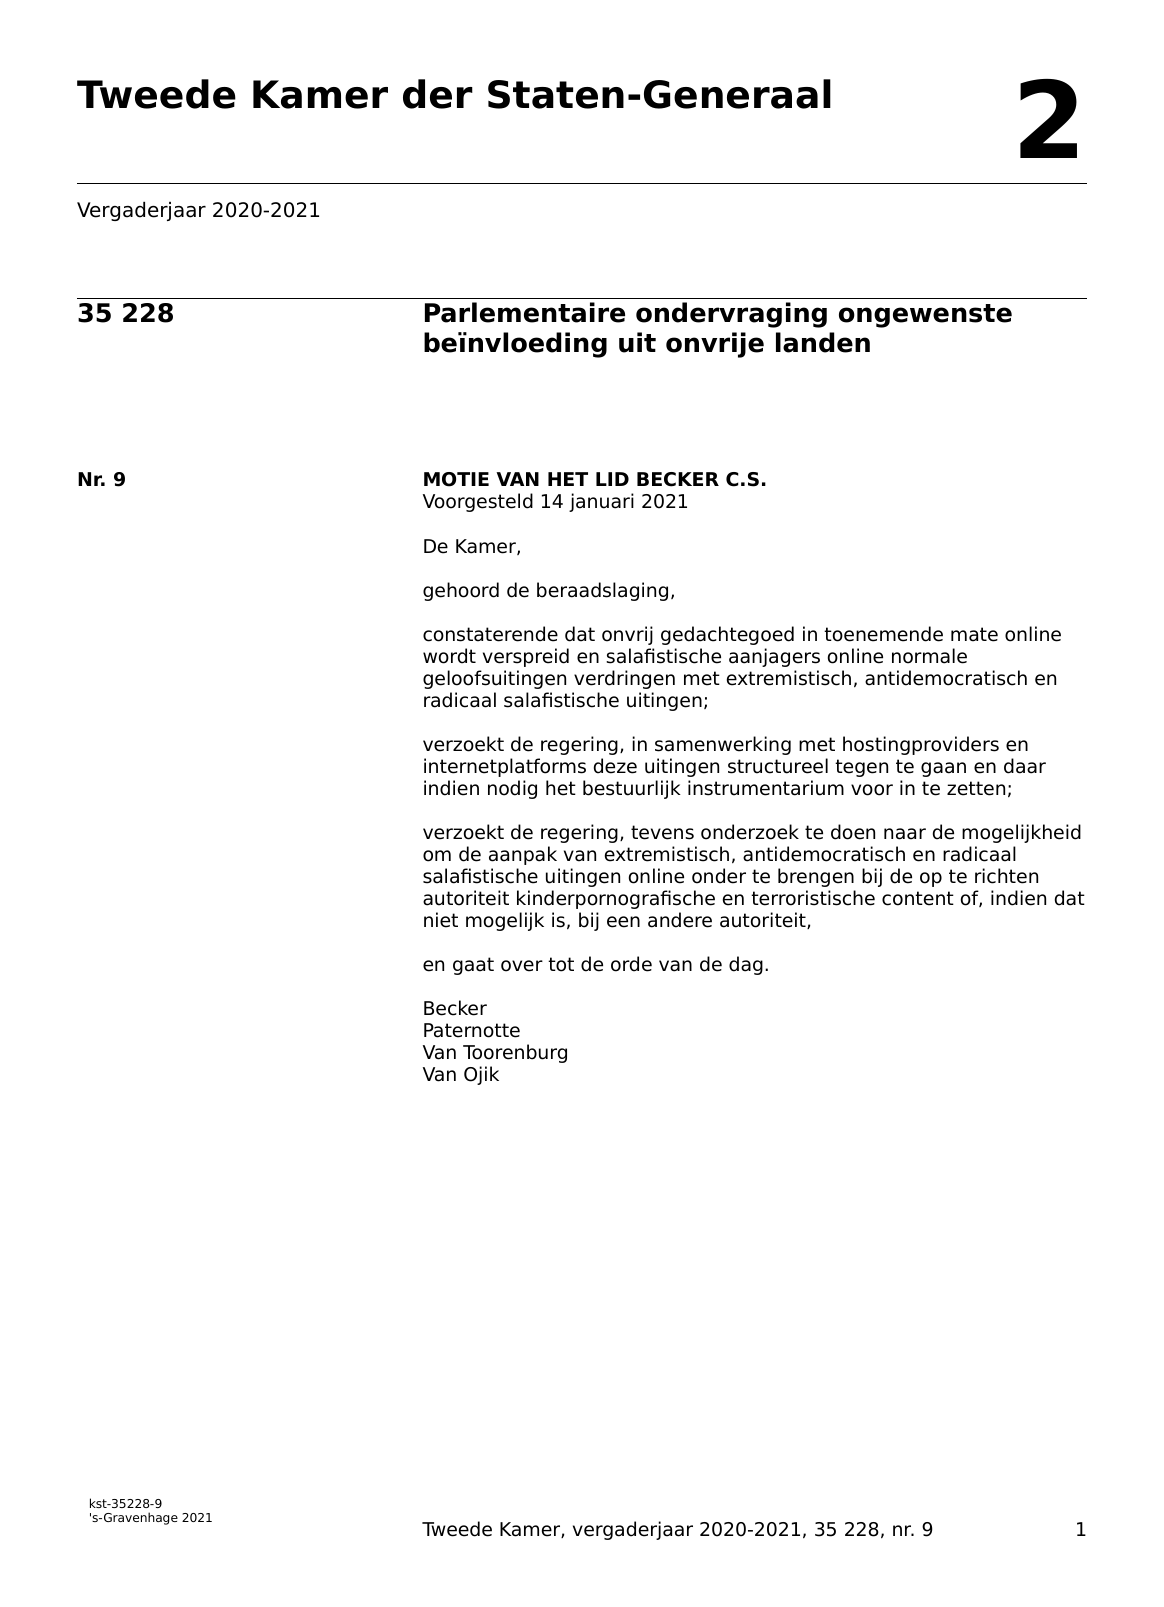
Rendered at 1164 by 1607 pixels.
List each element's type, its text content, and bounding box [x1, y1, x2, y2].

text constaterende dat onvrij gedachtegoed in toenemende mate online wordt verspreid en salafistische aanjagers online normale geloofsuitingen verdringen met extremistisch, antidemocratisch en radicaal salafistische uitingen; [422, 624, 1087, 712]
text Voorgesteld 14 januari 2021 [422, 491, 1087, 513]
text Becker [422, 998, 1087, 1020]
text Van Ojik [422, 1064, 1087, 1086]
subtitle 35 228 Parlementaire ondervraging ongewenste beïnvloeding uit onvrije landen [77, 299, 1087, 358]
table_header Tweede Kamer der Staten-Generaal [77, 59, 886, 183]
text gehoord de beraadslaging, [422, 580, 1087, 602]
text verzoekt de regering, in samenwerking met hostingproviders en internetplatforms deze uitingen structureel tegen te gaan en daar indien nodig het bestuurlijk instrumentarium voor in te zetten; [422, 734, 1087, 800]
subtitle Nr. 9 MOTIE VAN HET LID BECKER C.S. [77, 469, 1087, 491]
text Paternotte [422, 1020, 1087, 1042]
text verzoekt de regering, tevens onderzoek te doen naar de mogelijkheid om de aanpak van extremistisch, antidemocratisch en radicaal salafistische uitingen online onder te brengen bij de op te richten autoriteit kinderpornografische en terroristische content of, indien dat niet mogelijk is, bij een andere autoriteit, [422, 822, 1087, 932]
table_cell Vergaderjaar 2020-2021 [77, 184, 1087, 298]
text 's-Gravenhage 2021 [88, 1511, 323, 1525]
text De Kamer, [422, 536, 1087, 557]
text kst-35228-9 [88, 1497, 323, 1511]
text Van Toorenburg [422, 1042, 1087, 1064]
table_header 2 [886, 59, 1087, 183]
text en gaat over tot de orde van de dag. [422, 954, 1087, 976]
